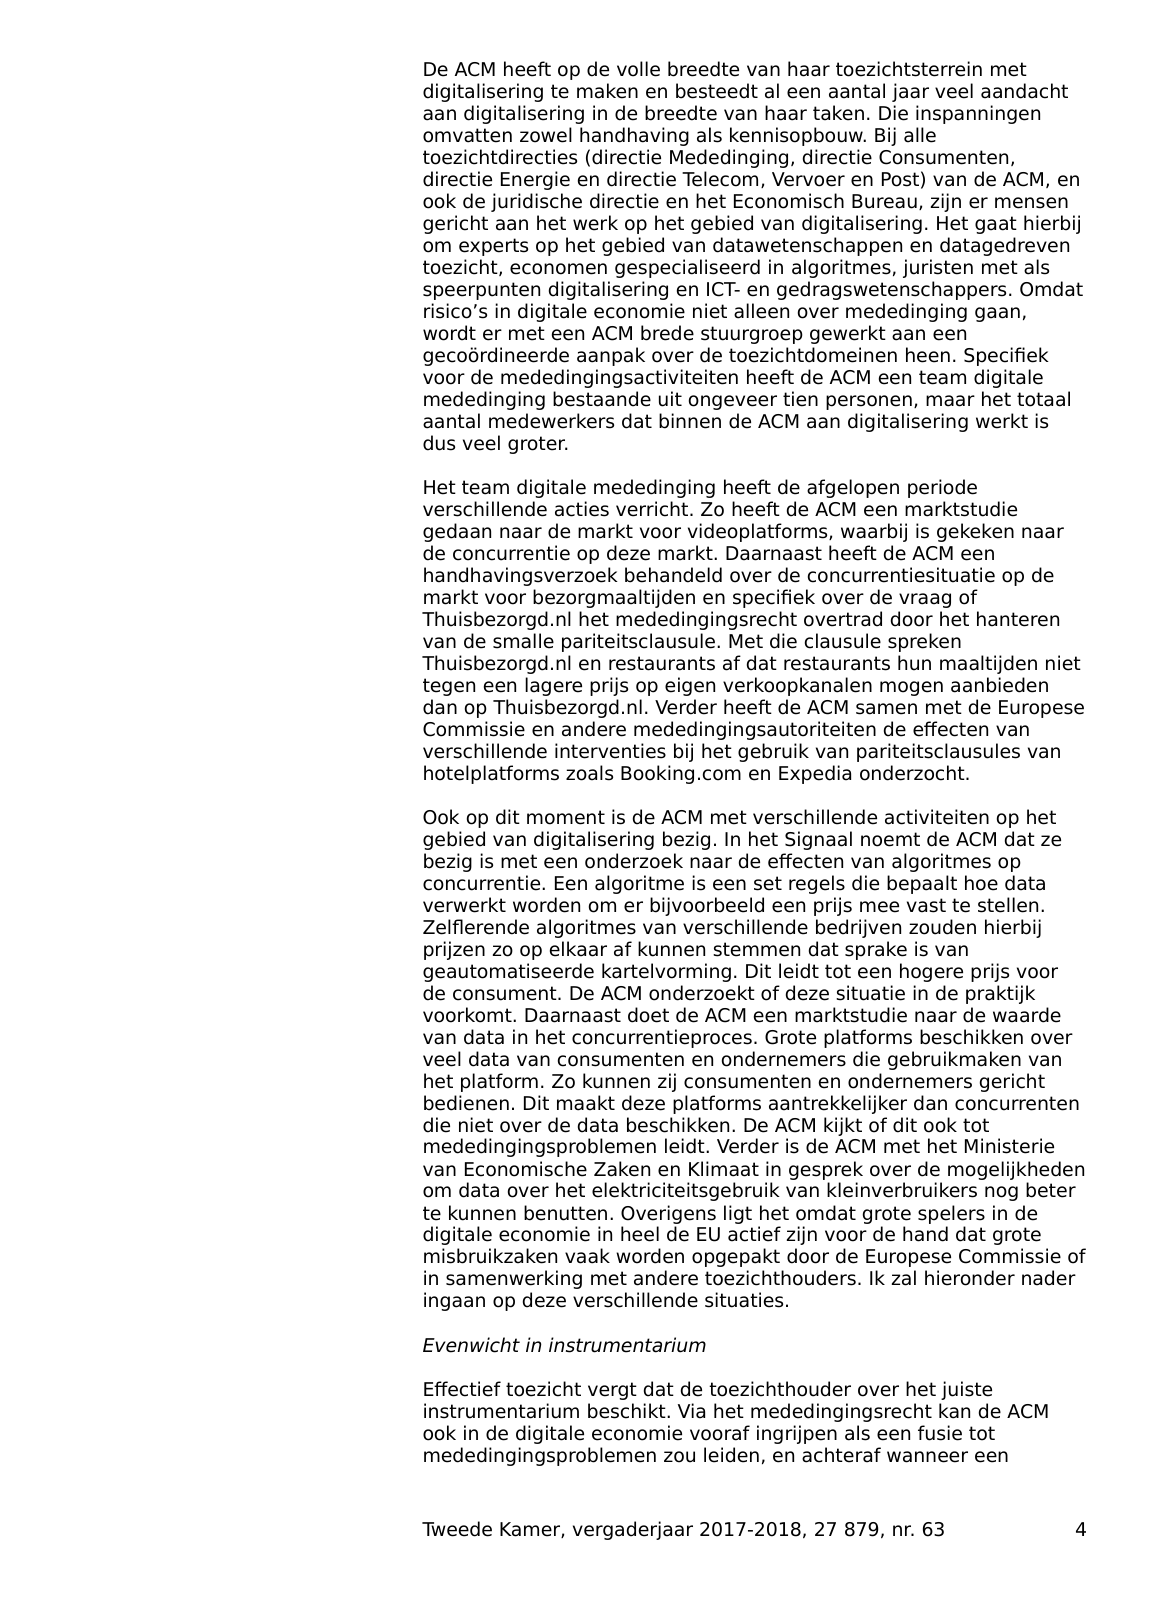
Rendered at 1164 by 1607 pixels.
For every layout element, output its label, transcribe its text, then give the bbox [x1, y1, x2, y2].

text Effectief toezicht vergt dat de toezichthouder over het juiste instrumentarium beschikt. Via het mededingingsrecht kan de ACM ook in de digitale economie vooraf ingrijpen als een fusie tot mededingingsproblemen zou leiden, en achteraf wanneer een [422, 1379, 1087, 1467]
subtitle Evenwicht in instrumentarium [422, 1334, 1087, 1356]
text Het team digitale mededinging heeft de afgelopen periode verschillende acties verricht. Zo heeft de ACM een marktstudie gedaan naar de markt voor videoplatforms, waarbij is gekeken naar de concurrentie op deze markt. Daarnaast heeft de ACM een handhavingsverzoek behandeld over de concurrentiesituatie op de markt voor bezorgmaaltijden en specifiek over de vraag of Thuisbezorgd.nl het mededingingsrecht overtrad door het hanteren van de smalle pariteitsclausule. Met die clausule spreken Thuisbezorgd.nl en restaurants af dat restaurants hun maaltijden niet tegen een lagere prijs op eigen verkoopkanalen mogen aanbieden dan op Thuisbezorgd.nl. Verder heeft de ACM samen met de Europese Commissie en andere mededingingsautoriteiten de effecten van verschillende interventies bij het gebruik van pariteitsclausules van hotelplatforms zoals Booking.com en Expedia onderzocht. [422, 477, 1087, 784]
text De ACM heeft op de volle breedte van haar toezichtsterrein met digitalisering te maken en besteedt al een aantal jaar veel aandacht aan digitalisering in de breedte van haar taken. Die inspanningen omvatten zowel handhaving als kennisopbouw. Bij alle toezichtdirecties (directie Mededinging, directie Consumenten, directie Energie en directie Telecom, Vervoer en Post) van de ACM, en ook de juridische directie en het Economisch Bureau, zijn er mensen gericht aan het werk op het gebied van digitalisering. Het gaat hierbij om experts op het gebied van datawetenschappen en datagedreven toezicht, economen gespecialiseerd in algoritmes, juristen met als speerpunten digitalisering en ICT- en gedragswetenschappers. Omdat risico’s in digitale economie niet alleen over mededinging gaan, wordt er met een ACM brede stuurgroep gewerkt aan een gecoördineerde aanpak over de toezichtdomeinen heen. Specifiek voor de mededingingsactiviteiten heeft de ACM een team digitale mededinging bestaande uit ongeveer tien personen, maar het totaal aantal medewerkers dat binnen de ACM aan digitalisering werkt is dus veel groter. [422, 59, 1087, 455]
text Ook op dit moment is de ACM met verschillende activiteiten op het gebied van digitalisering bezig. In het Signaal noemt de ACM dat ze bezig is met een onderzoek naar de effecten van algoritmes op concurrentie. Een algoritme is een set regels die bepaalt hoe data verwerkt worden om er bijvoorbeeld een prijs mee vast te stellen. Zelflerende algoritmes van verschillende bedrijven zouden hierbij prijzen zo op elkaar af kunnen stemmen dat sprake is van geautomatiseerde kartelvorming. Dit leidt tot een hogere prijs voor de consument. De ACM onderzoekt of deze situatie in de praktijk voorkomt. Daarnaast doet de ACM een marktstudie naar de waarde van data in het concurrentieproces. Grote platforms beschikken over veel data van consumenten en ondernemers die gebruikmaken van het platform. Zo kunnen zij consumenten en ondernemers gericht bedienen. Dit maakt deze platforms aantrekkelijker dan concurrenten die niet over de data beschikken. De ACM kijkt of dit ook tot mededingingsproblemen leidt. Verder is de ACM met het Ministerie van Economische Zaken en Klimaat in gesprek over de mogelijkheden om data over het elektriciteitsgebruik van kleinverbruikers nog beter te kunnen benutten. Overigens ligt het omdat grote spelers in de digitale economie in heel de EU actief zijn voor de hand dat grote misbruikzaken vaak worden opgepakt door de Europese Commissie of in samenwerking met andere toezichthouders. Ik zal hieronder nader ingaan op deze verschillende situaties. [422, 807, 1087, 1312]
